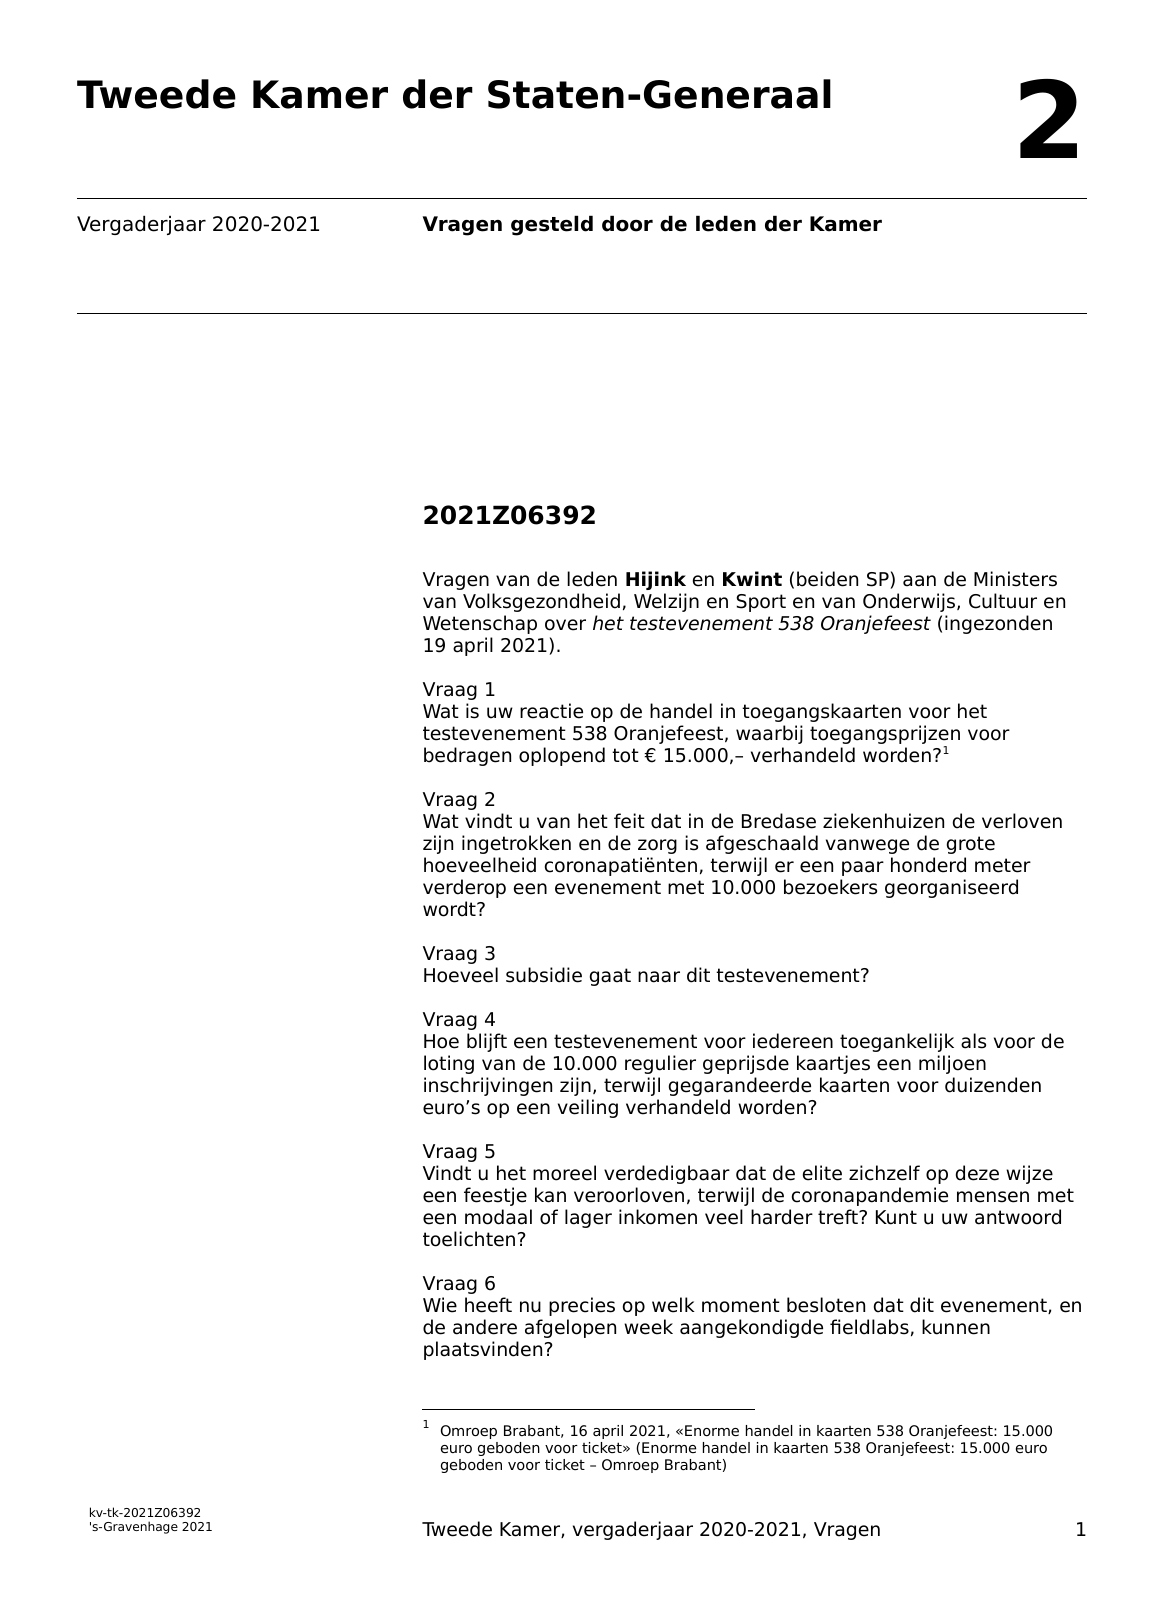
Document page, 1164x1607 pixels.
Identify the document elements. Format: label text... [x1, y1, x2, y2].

text Hoe blijft een testevenement voor iedereen toegankelijk als voor de loting van de 10.000 regulier geprijsde kaartjes een miljoen inschrijvingen zijn, terwijl gegarandeerde kaarten voor duizenden euro’s op een veiling verhandeld worden? [422, 1031, 1087, 1119]
text Vraag 6 [422, 1273, 1087, 1295]
text Vragen van de leden Hijink en Kwint (beiden SP) aan de Ministers van Volksgezondheid, Welzijn en Sport en van Onderwijs, Cultuur en Wetenschap over het testevenement 538 Oranjefeest (ingezonden 19 april 2021). [422, 569, 1087, 657]
text Wat is uw reactie op de handel in toegangskaarten voor het testevenement 538 Oranjefeest, waarbij toegangsprijzen voor bedragen oplopend tot € 15.000,– verhandeld worden? [422, 701, 1087, 767]
text Vraag 2 [422, 789, 1087, 811]
text kv-tk-2021Z06392 [88, 1506, 323, 1520]
text Omroep Brabant, 16 april 2021, «Enorme handel in kaarten 538 Oranjefeest: 15.000 euro geboden voor ticket» (Enorme handel in kaarten 538 Oranjefeest: 15.000 euro geboden voor ticket – Omroep Brabant) [422, 1418, 1087, 1474]
text Vraag 3 [422, 943, 1087, 965]
table_header 2 [886, 59, 1087, 198]
text Vraag 1 [422, 679, 1087, 701]
text Vraag 4 [422, 1009, 1087, 1031]
text Hoeveel subsidie gaat naar dit testevenement? [422, 965, 1087, 987]
text Wat vindt u van het feit dat in de Bredase ziekenhuizen de verloven zijn ingetrokken en de zorg is afgeschaald vanwege de grote hoeveelheid coronapatiënten, terwijl er een paar honderd meter verderop een evenement met 10.000 bezoekers georganiseerd wordt? [422, 811, 1087, 921]
text 2021Z06392 [422, 501, 1087, 531]
text 's-Gravenhage 2021 [88, 1520, 323, 1534]
table_cell Vragen gesteld door de leden der Kamer [422, 199, 1087, 313]
table_cell Vergaderjaar 2020-2021 [77, 199, 422, 313]
table_header Tweede Kamer der Staten-Generaal [77, 59, 886, 198]
text Vraag 5 [422, 1141, 1087, 1163]
text Vindt u het moreel verdedigbaar dat de elite zichzelf op deze wijze een feestje kan veroorloven, terwijl de coronapandemie mensen met een modaal of lager inkomen veel harder treft? Kunt u uw antwoord toelichten? [422, 1163, 1087, 1251]
text Wie heeft nu precies op welk moment besloten dat dit evenement, en de andere afgelopen week aangekondigde fieldlabs, kunnen plaatsvinden? [422, 1295, 1087, 1361]
